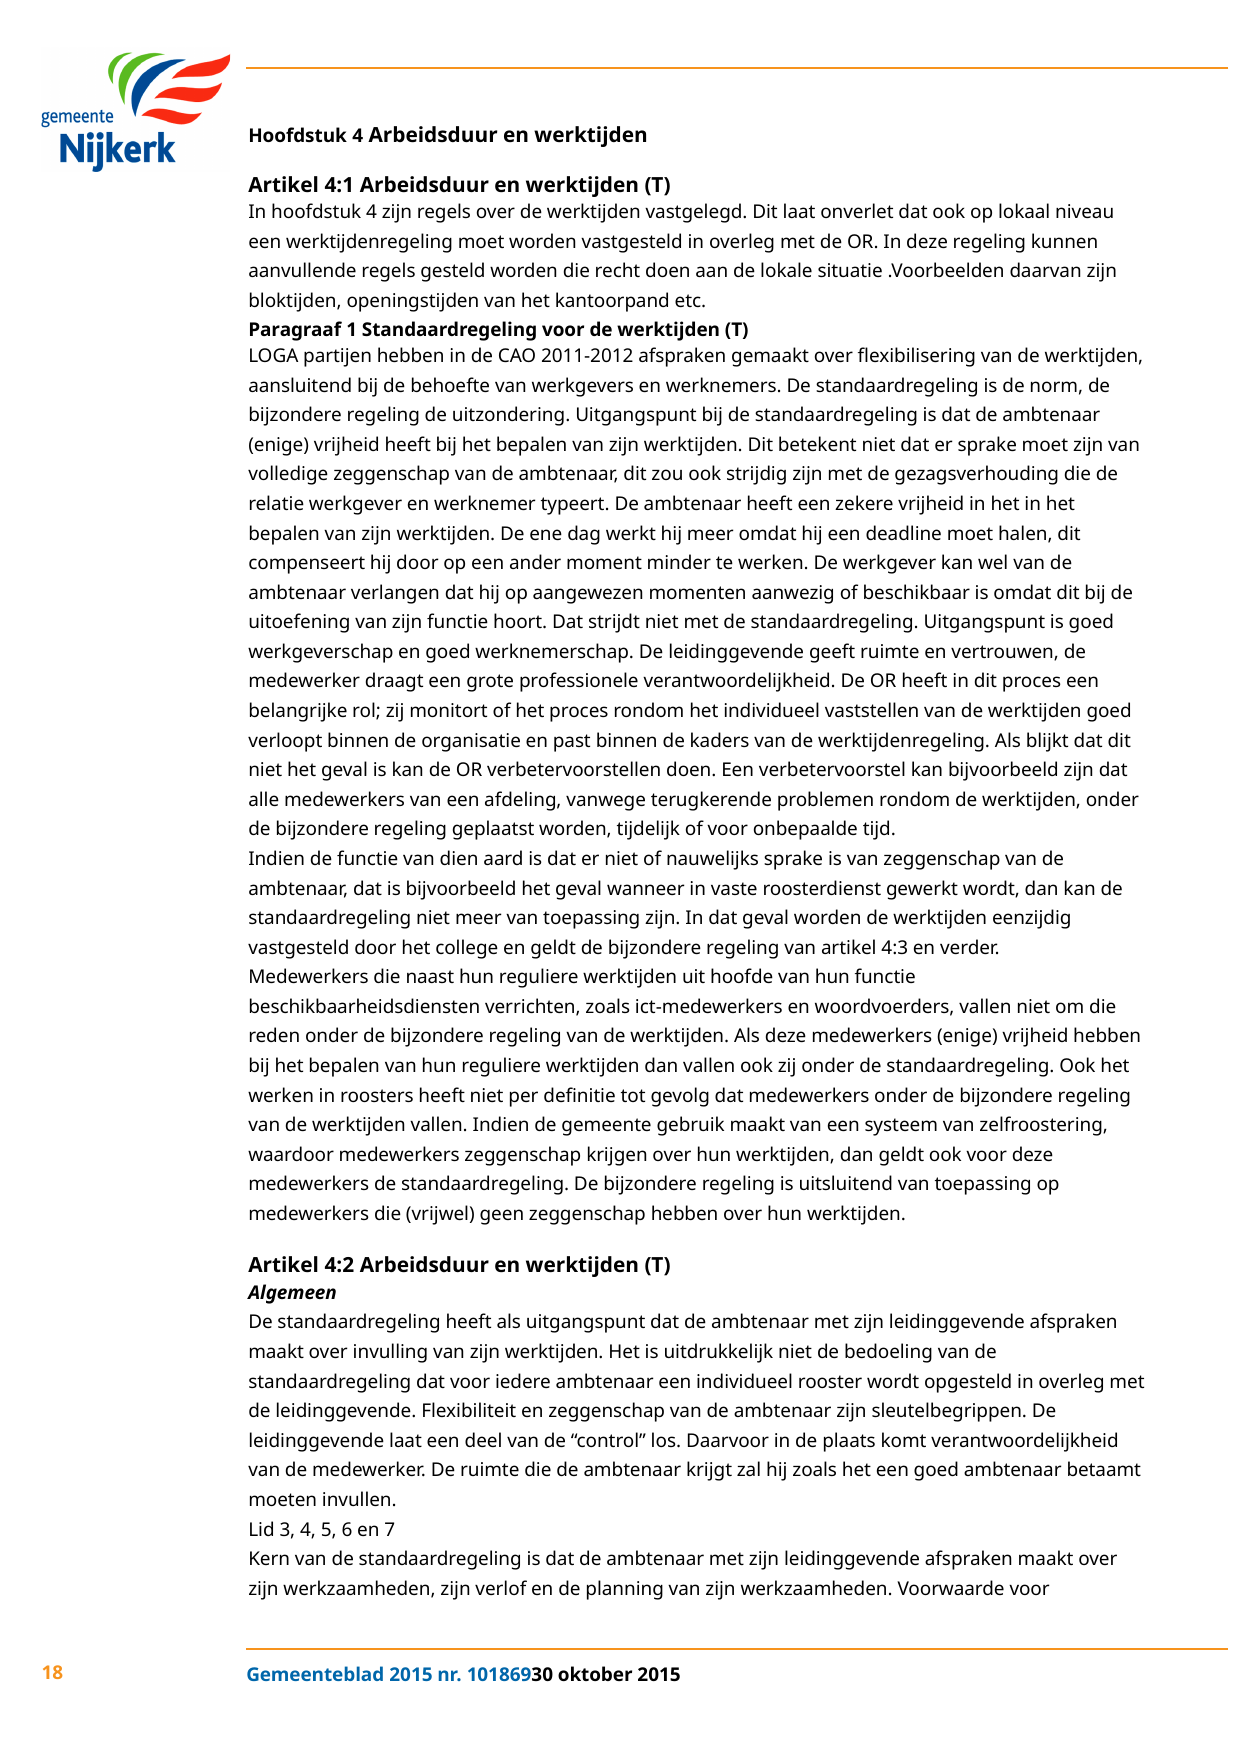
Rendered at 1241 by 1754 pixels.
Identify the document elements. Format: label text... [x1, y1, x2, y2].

text Hoofdstuk 4 Arbeidsduur en werktijden [248, 121, 1152, 149]
text Lid 3, 4, 5, 6 en 7 [248, 1516, 1152, 1541]
text Paragraaf 1 Standaardregeling voor de werktijden (T) [248, 317, 1152, 342]
picture [41, 47, 231, 172]
text In hoofdstuk 4 zijn regels over de werktijden vastgelegd. Dit laat onverlet dat ook op lokaal niveau een werktijdenregeling moet worden vastgesteld in overleg met de OR. In deze regeling kunnen aanvullende regels gesteld worden die recht doen aan de lokale situatie .Voorbeelden daarvan zijn bloktijden, openingstijden van het kantoorpand etc. [248, 198, 1152, 313]
text De standaardregeling heeft als uitgangspunt dat de ambtenaar met zijn leidinggevende afspraken maakt over invulling van zijn werktijden. Het is uitdrukkelijk niet de bedoeling van de standaardregeling dat voor iedere ambtenaar een individueel rooster wordt opgesteld in overleg met de leidinggevende. Flexibiliteit en zeggenschap van de ambtenaar zijn sleutelbegrippen. De leidinggevende laat een deel van de “control” los. Daarvoor in de plaats komt verantwoordelijkheid van de medewerker. De ruimte die de ambtenaar krijgt zal hij zoals het een goed ambtenaar betaamt moeten invullen. [248, 1309, 1152, 1512]
text Kern van de standaardregeling is dat de ambtenaar met zijn leidinggevende afspraken maakt over zijn werkzaamheden, zijn verlof en de planning van zijn werkzaamheden. Voorwaarde voor [248, 1545, 1152, 1601]
text LOGA partijen hebben in de CAO 2011-2012 afspraken gemaakt over flexibilisering van de werktijden, aansluitend bij de behoefte van werkgevers en werknemers. De standaardregeling is de norm, de bijzondere regeling de uitzondering. Uitgangspunt bij de standaardregeling is dat de ambtenaar (enige) vrijheid heeft bij het bepalen van zijn werktijden. Dit betekent niet dat er sprake moet zijn van volledige zeggenschap van de ambtenaar, dit zou ook strijdig zijn met de gezagsverhouding die de relatie werkgever en werknemer typeert. De ambtenaar heeft een zekere vrijheid in het in het bepalen van zijn werktijden. De ene dag werkt hij meer omdat hij een deadline moet halen, dit compenseert hij door op een ander moment minder te werken. De werkgever kan wel van de ambtenaar verlangen dat hij op aangewezen momenten aanwezig of beschikbaar is omdat dit bij de uitoefening van zijn functie hoort. Dat strijdt niet met de standaardregeling. Uitgangspunt is goed werkgeverschap en goed werknemerschap. De leidinggevende geeft ruimte en vertrouwen, de medewerker draagt een grote professionele verantwoordelijkheid. De OR heeft in dit proces een belangrijke rol; zij monitort of het proces rondom het individueel vaststellen van de werktijden goed verloopt binnen de organisatie en past binnen de kaders van de werktijdenregeling. Als blijkt dat dit niet het geval is kan de OR verbetervoorstellen doen. Een verbetervoorstel kan bijvoorbeeld zijn dat alle medewerkers van een afdeling, vanwege terugkerende problemen rondom de werktijden, onder de bijzondere regeling geplaatst worden, tijdelijk of voor onbepaalde tijd. [248, 342, 1152, 841]
text Artikel 4:1 Arbeidsduur en werktijden (T) [248, 170, 1152, 198]
text Medewerkers die naast hun reguliere werktijden uit hoofde van hun functie beschikbaarheidsdiensten verrichten, zoals ict-medewerkers en woordvoerders, vallen niet om die reden onder de bijzondere regeling van de werktijden. Als deze medewerkers (enige) vrijheid hebben bij het bepalen van hun reguliere werktijden dan vallen ook zij onder de standaardregeling. Ook het werken in roosters heeft niet per definitie tot gevolg dat medewerkers onder de bijzondere regeling van de werktijden vallen. Indien de gemeente gebruik maakt van een systeem van zelfroostering, waardoor medewerkers zeggenschap krijgen over hun werktijden, dan geldt ook voor deze medewerkers de standaardregeling. De bijzondere regeling is uitsluitend van toepassing op medewerkers die (vrijwel) geen zeggenschap hebben over hun werktijden. [248, 963, 1152, 1226]
text Indien de functie van dien aard is dat er niet of nauwelijks sprake is van zeggenschap van de ambtenaar, dat is bijvoorbeeld het geval wanneer in vaste roosterdienst gewerkt wordt, dan kan de standaardregeling niet meer van toepassing zijn. In dat geval worden de werktijden eenzijdig vastgesteld door het college en geldt de bijzondere regeling van artikel 4:3 en verder. [248, 845, 1152, 960]
text Artikel 4:2 Arbeidsduur en werktijden (T) [248, 1251, 1152, 1279]
text Algemeen [248, 1279, 1152, 1305]
